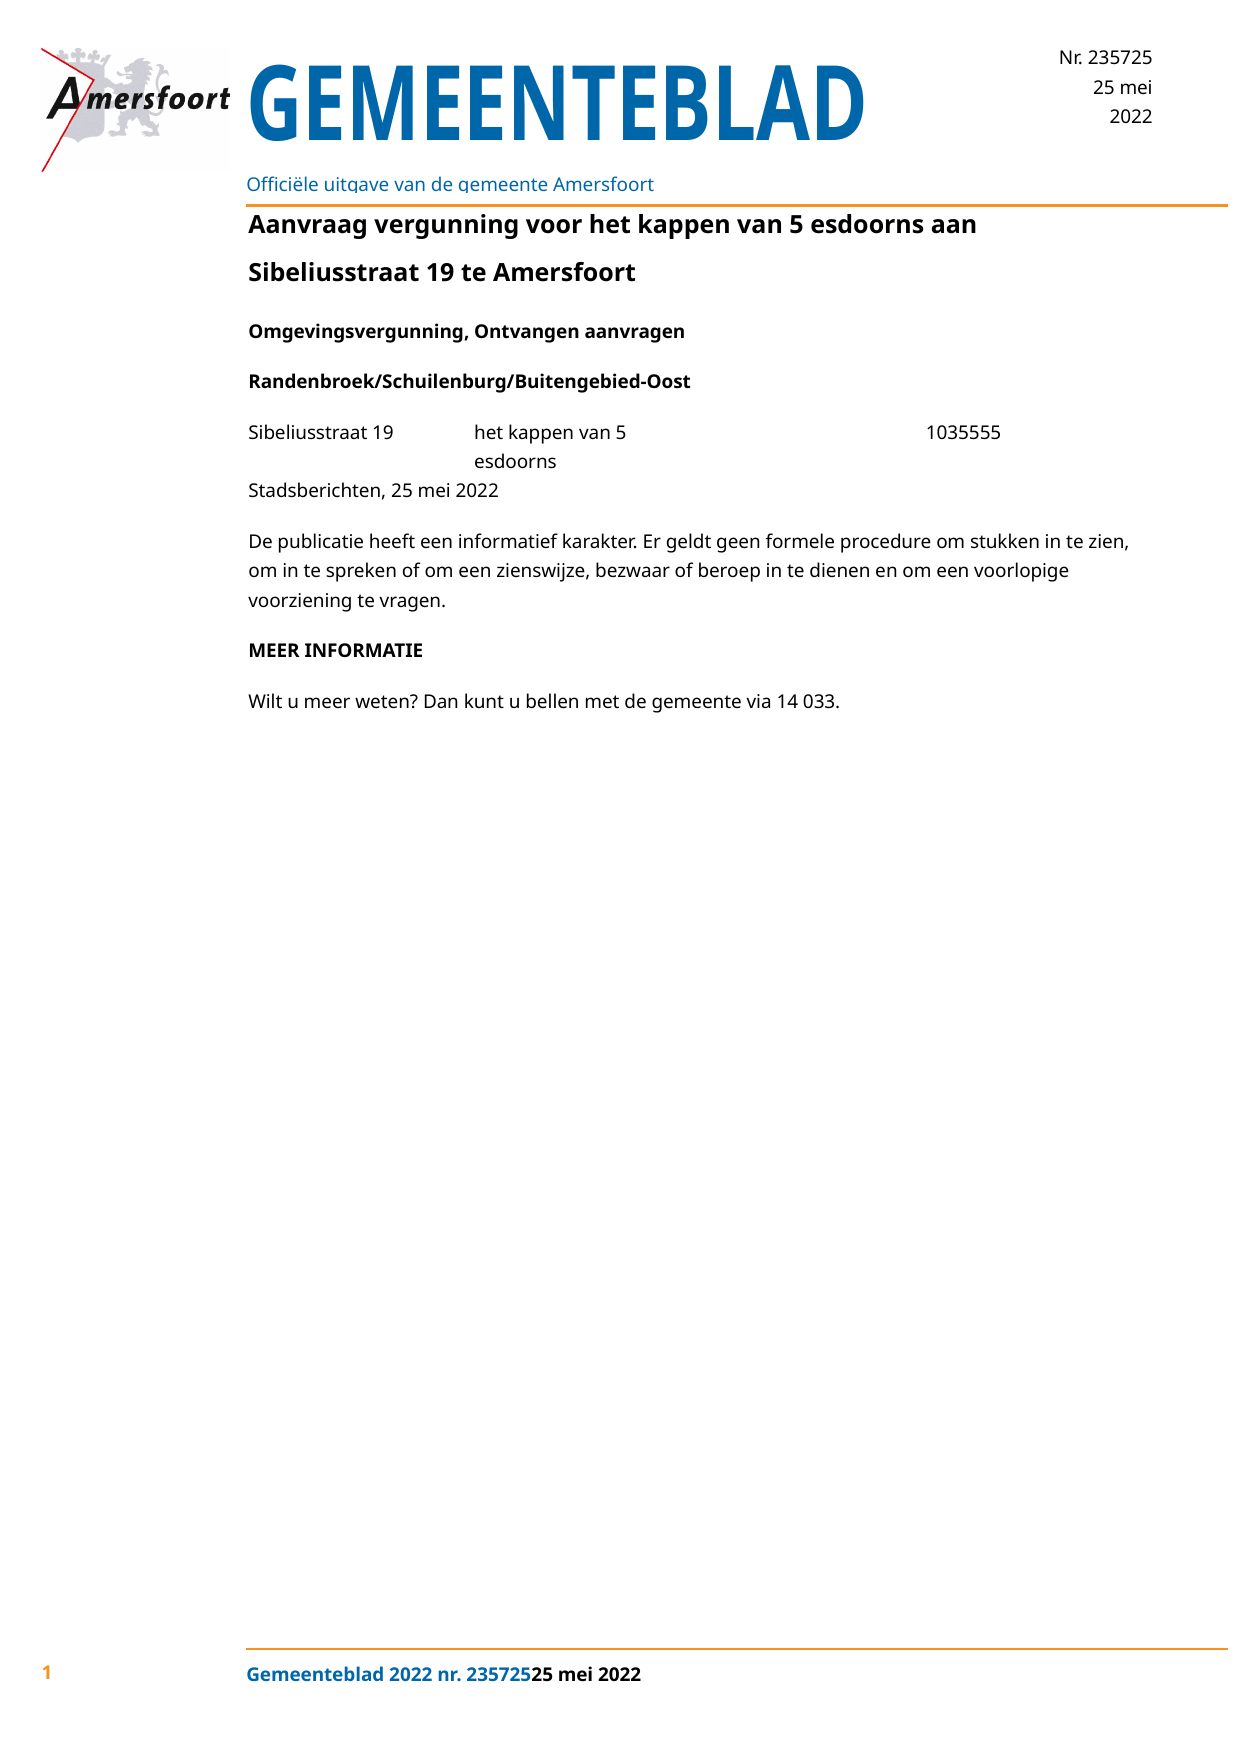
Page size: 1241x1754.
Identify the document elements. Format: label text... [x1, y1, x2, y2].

text Omgevingsvergunning, Ontvangen aanvragen [248, 318, 1152, 344]
picture [41, 47, 231, 172]
text Aanvraag vergunning voor het kappen van 5 esdoorns aan Sibeliusstraat 19 te Amersfoort [248, 207, 1152, 288]
text Randenbroek/Schuilenburg/Buitengebied-Oost [248, 368, 1152, 394]
text De publicatie heeft een informatief karakter. Er geldt geen formele procedure om stukken in te zien, om in te spreken of om een zienswijze, bezwaar of beroep in te dienen en om een voorlopige voorziening te vragen. [248, 528, 1152, 613]
table_header [700, 419, 926, 474]
table_header Sibeliusstraat 19 [248, 419, 474, 474]
table_header 1035555 [926, 419, 1152, 474]
table_header het kappen van 5 esdoorns [474, 419, 700, 474]
text Wilt u meer weten? Dan kunt u bellen met de gemeente via 14 033. [248, 688, 1152, 713]
text Stadsberichten, 25 mei 2022 [248, 477, 1152, 503]
text MEER INFORMATIE [248, 637, 1152, 663]
